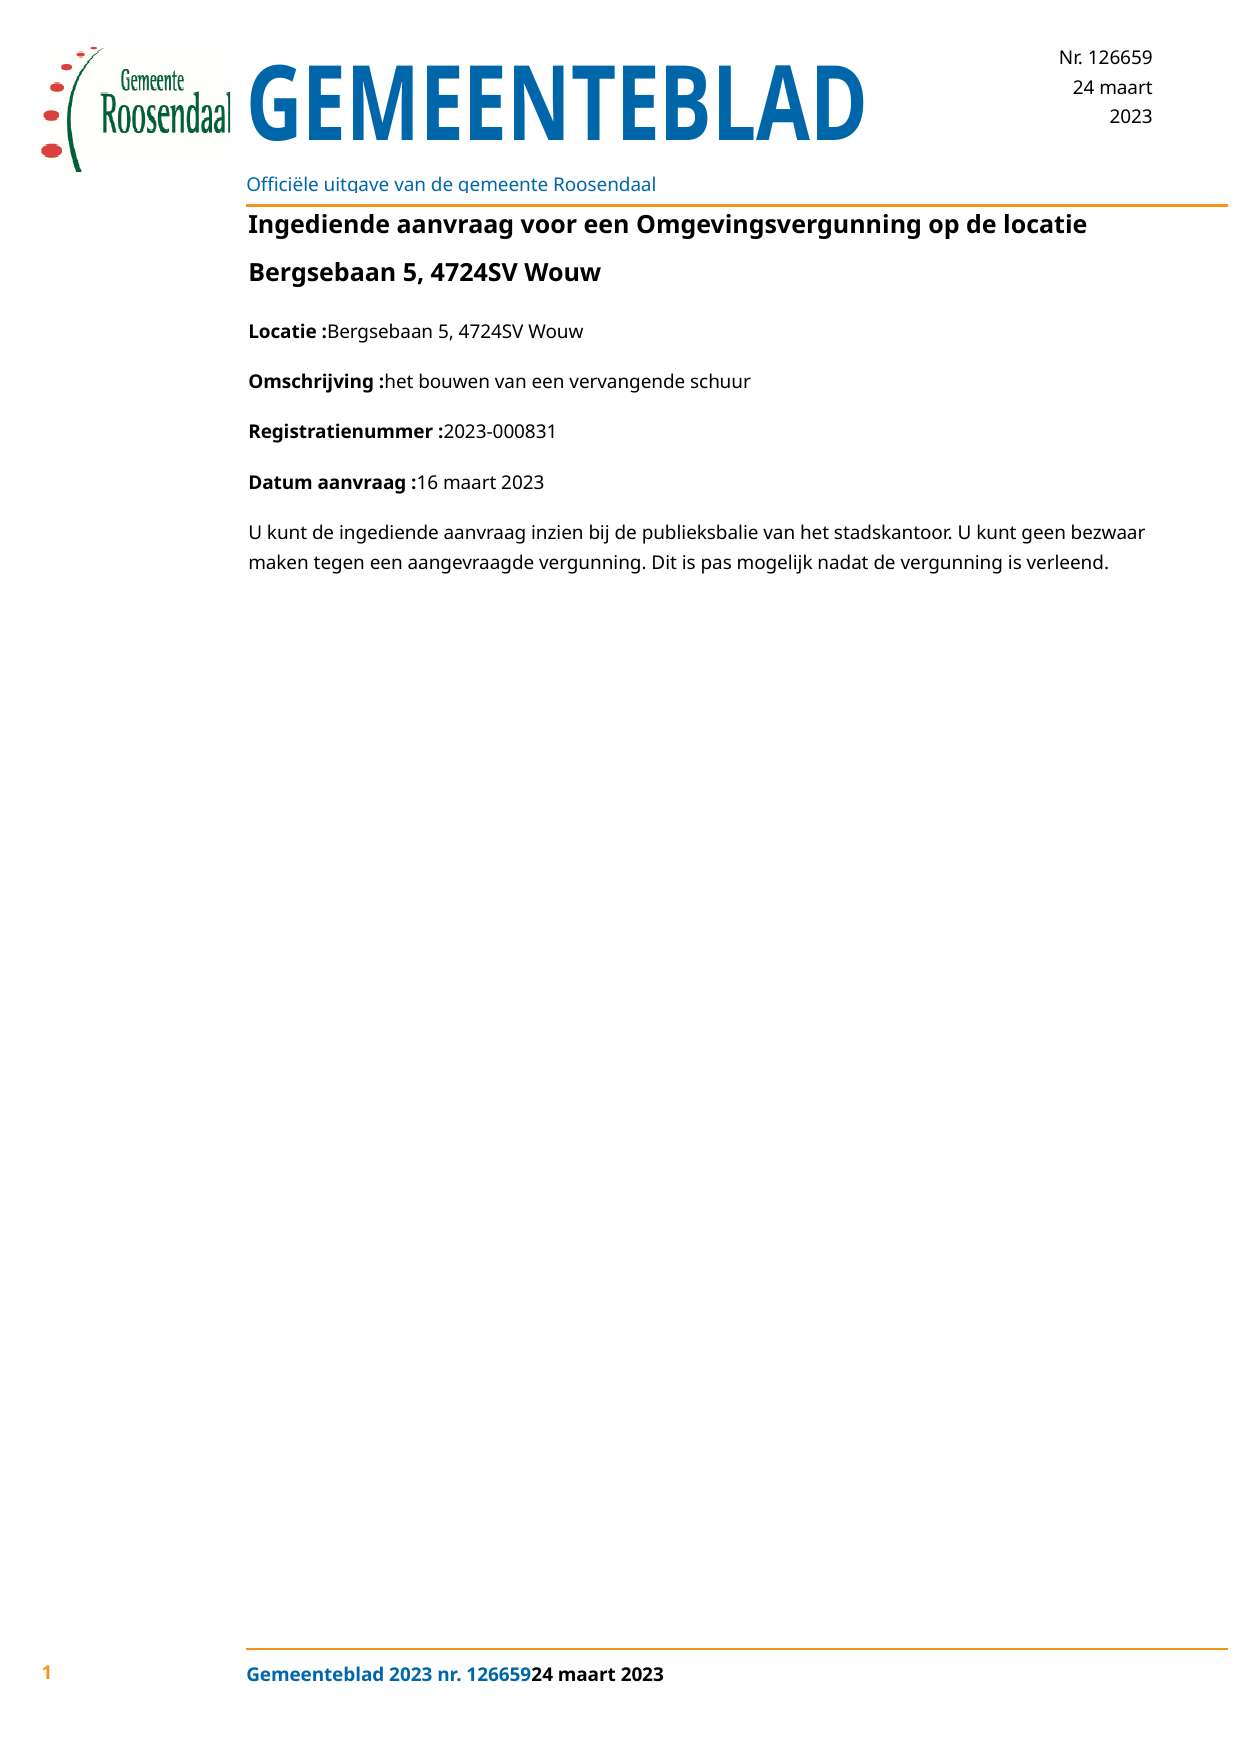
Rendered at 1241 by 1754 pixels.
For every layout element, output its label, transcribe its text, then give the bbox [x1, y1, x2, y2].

text Locatie :Bergsebaan 5, 4724SV Wouw [248, 318, 1152, 344]
text Datum aanvraag :16 maart 2023 [248, 469, 1152, 495]
text Omschrijving :het bouwen van een vervangende schuur [248, 368, 1152, 394]
text U kunt de ingediende aanvraag inzien bij de publieksbalie van het stadskantoor. U kunt geen bezwaar maken tegen een aangevraagde vergunning. Dit is pas mogelijk nadat de vergunning is verleend. [248, 519, 1152, 575]
text Ingediende aanvraag voor een Omgevingsvergunning op de locatie Bergsebaan 5, 4724SV Wouw [248, 207, 1152, 288]
text Registratienummer :2023-000831 [248, 419, 1152, 444]
picture [41, 47, 231, 172]
